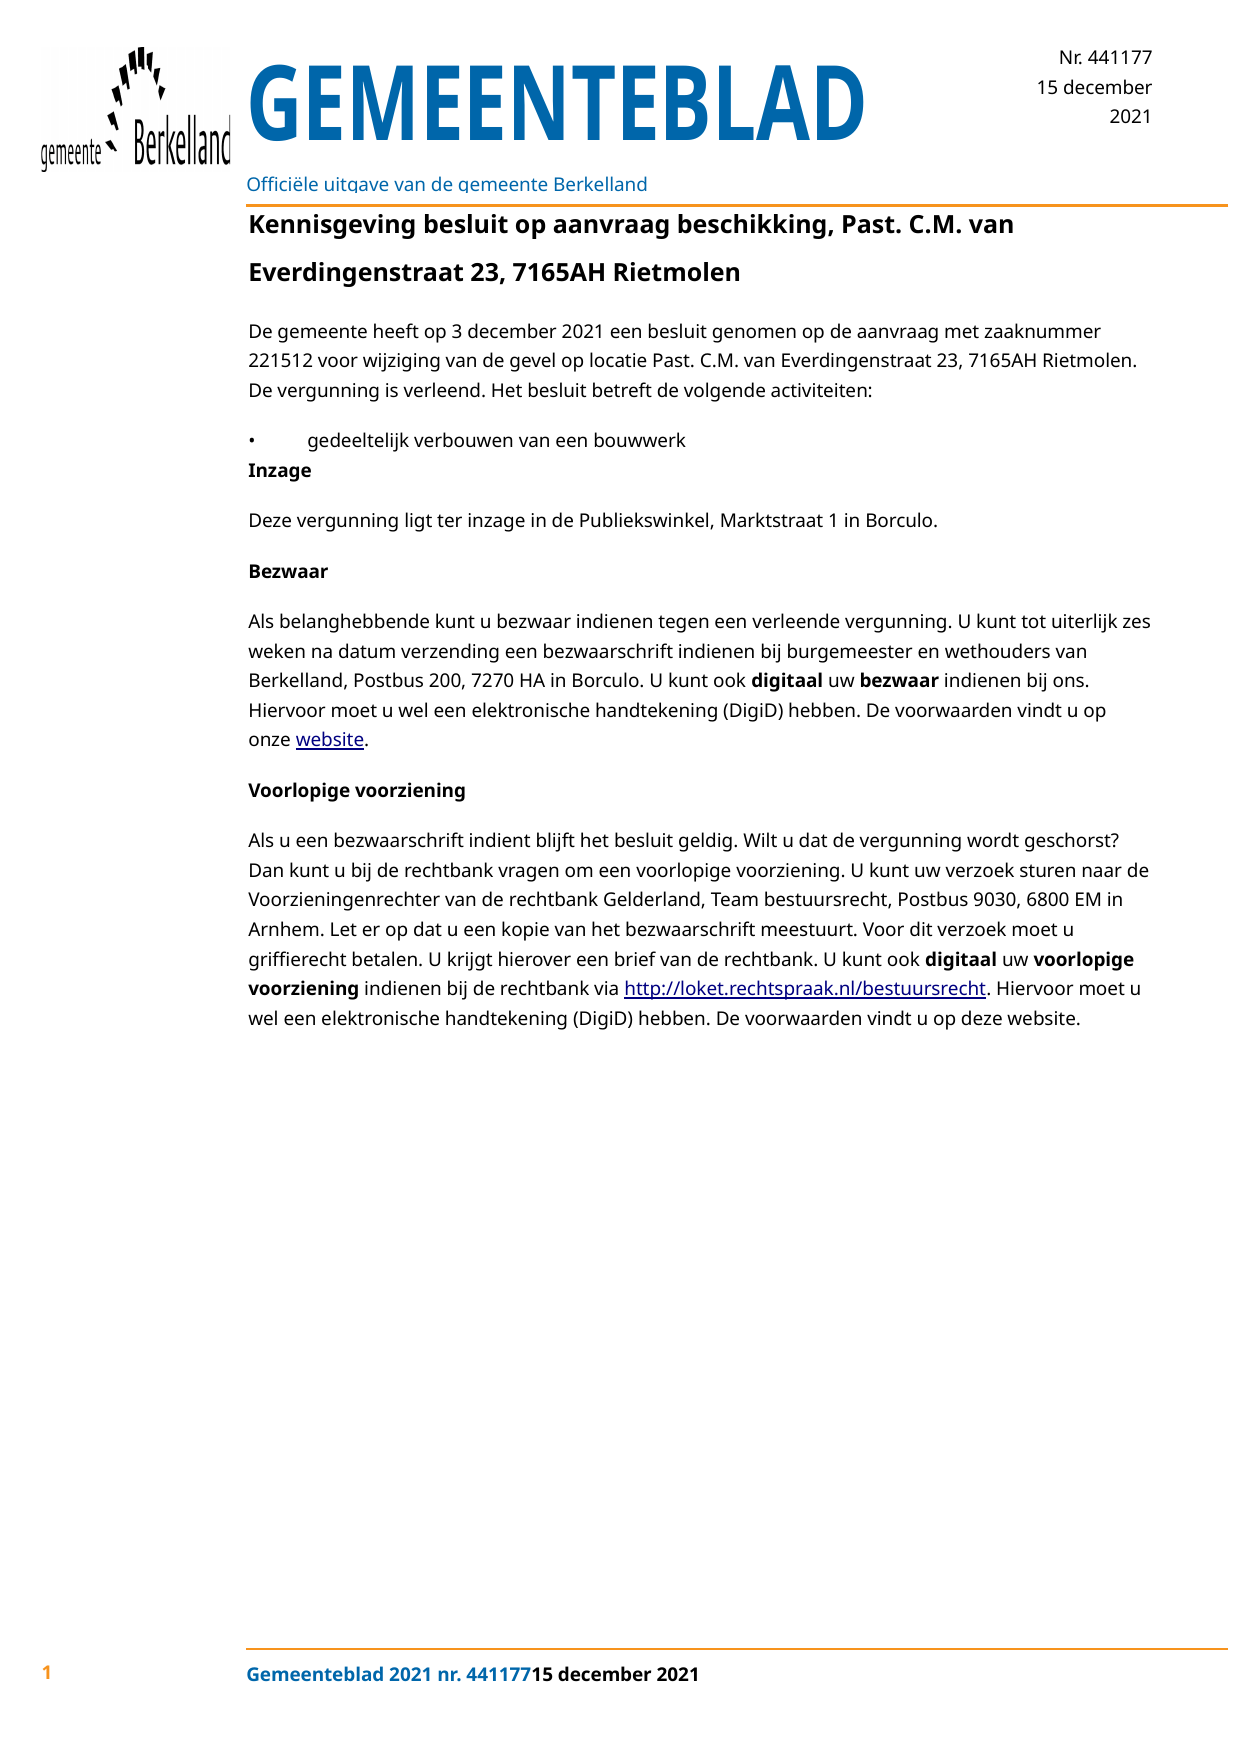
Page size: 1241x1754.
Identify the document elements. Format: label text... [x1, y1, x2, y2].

list gedeeltelijk verbouwen van een bouwwerk [248, 427, 1152, 453]
text Als u een bezwaarschrift indient blijft het besluit geldig. Wilt u dat de vergunning wordt geschorst? Dan kunt u bij de rechtbank vragen om een voorlopige voorziening. U kunt uw verzoek sturen naar de Voorzieningenrechter van de rechtbank Gelderland, Team bestuursrecht, Postbus 9030, 6800 EM in Arnhem. Let er op dat u een kopie van het bezwaarschrift meestuurt. Voor dit verzoek moet u griffierecht betalen. U krijgt hierover een brief van de rechtbank. U kunt ook digitaal uw voorlopige voorziening indienen bij de rechtbank via http://loket.rechtspraak.nl/bestuursrecht. Hiervoor moet u wel een elektronische handtekening (DigiD) hebben. De voorwaarden vindt u op deze website. [248, 827, 1152, 1031]
text Deze vergunning ligt ter inzage in de Publiekswinkel, Marktstraat 1 in Borculo. [248, 507, 1152, 533]
text Voorlopige voorziening [248, 777, 1152, 803]
text Inzage [248, 457, 1152, 483]
text Als belanghebbende kunt u bezwaar indienen tegen een verleende vergunning. U kunt tot uiterlijk zes weken na datum verzending een bezwaarschrift indienen bij burgemeester en wethouders van Berkelland, Postbus 200, 7270 HA in Borculo. U kunt ook digitaal uw bezwaar indienen bij ons. Hiervoor moet u wel een elektronische handtekening (DigiD) hebben. De voorwaarden vindt u op onze website. [248, 608, 1152, 752]
text Kennisgeving besluit op aanvraag beschikking, Past. C.M. van Everdingenstraat 23, 7165AH Rietmolen [248, 207, 1152, 288]
text Bezwaar [248, 558, 1152, 584]
picture [41, 47, 231, 172]
text De gemeente heeft op 3 december 2021 een besluit genomen op de aanvraag met zaaknummer 221512 voor wijziging van de gevel op locatie Past. C.M. van Everdingenstraat 23, 7165AH Rietmolen. De vergunning is verleend. Het besluit betreft de volgende activiteiten: [248, 318, 1152, 403]
